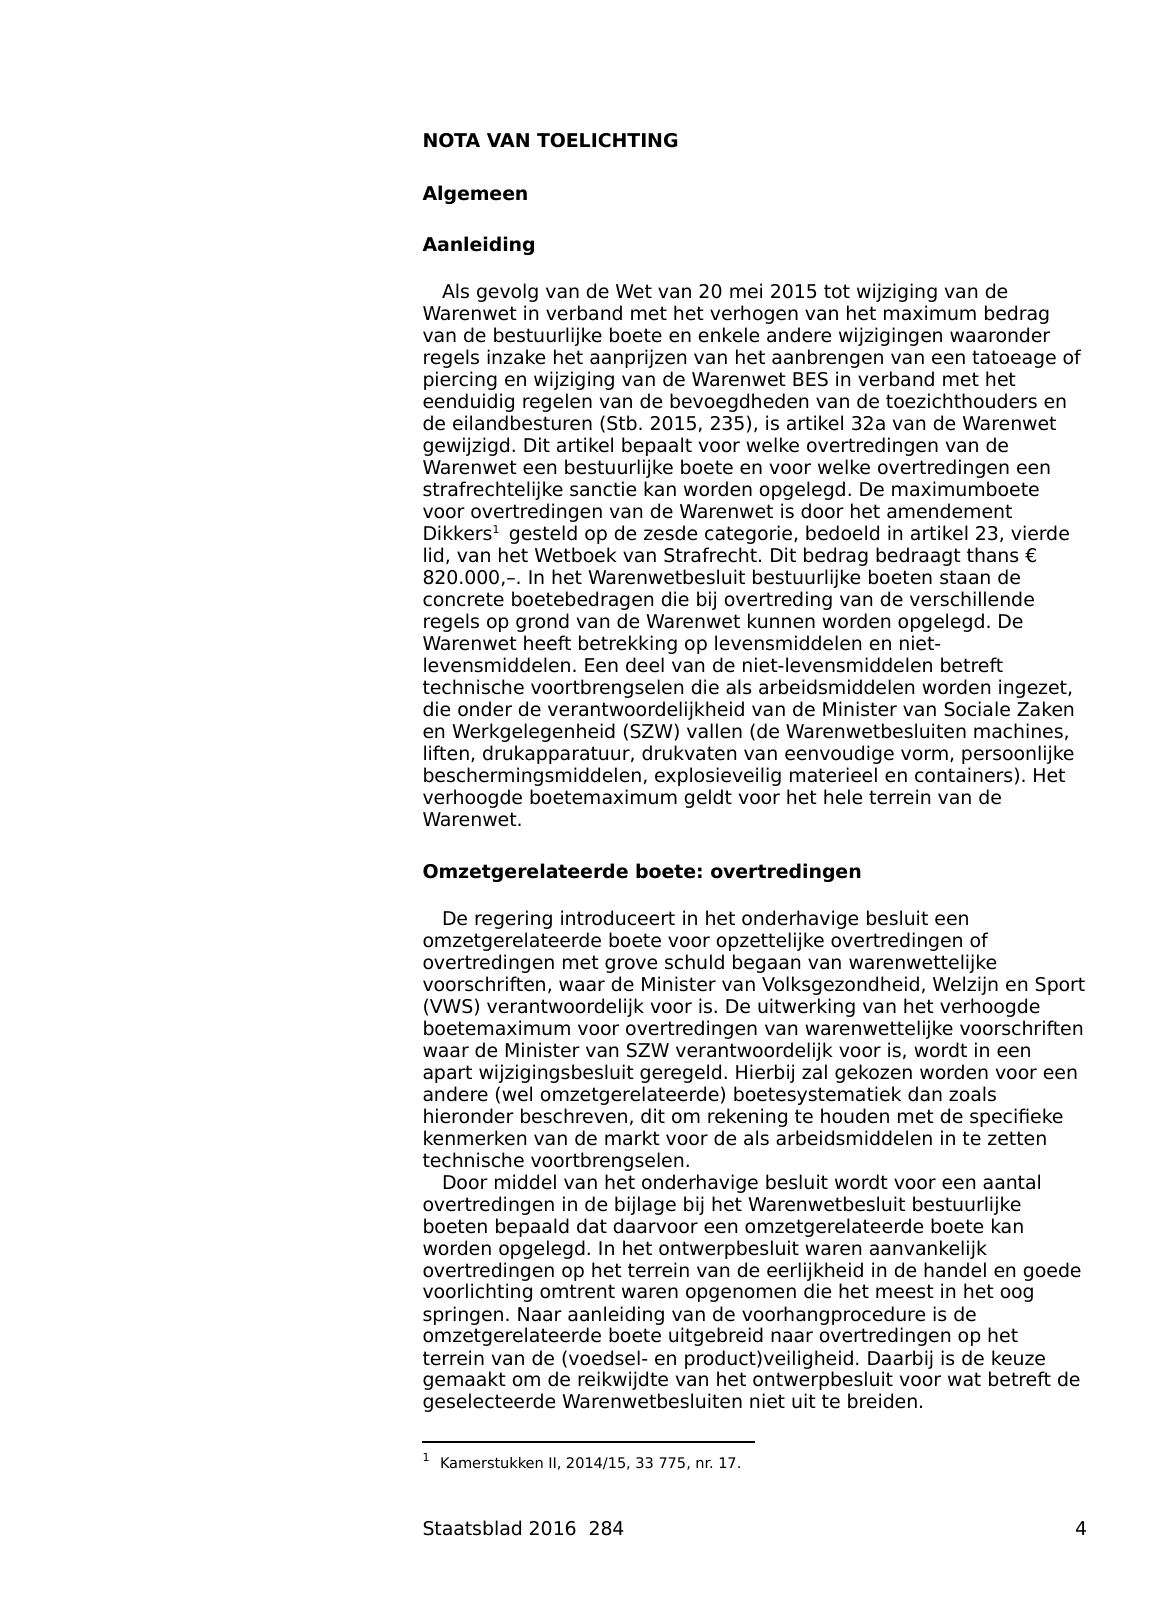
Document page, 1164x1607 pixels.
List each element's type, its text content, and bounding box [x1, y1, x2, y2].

text De regering introduceert in het onderhavige besluit een omzetgerelateerde boete voor opzettelijke overtredingen of overtredingen met grove schuld begaan van warenwettelijke voorschriften, waar de Minister van Volksgezondheid, Welzijn en Sport (VWS) verantwoordelijk voor is. De uitwerking van het verhoogde boetemaximum voor overtredingen van warenwettelijke voorschriften waar de Minister van SZW verantwoordelijk voor is, wordt in een apart wijzigingsbesluit geregeld. Hierbij zal gekozen worden voor een andere (wel omzetgerelateerde) boetesystematiek dan zoals hieronder beschreven, dit om rekening te houden met de specifieke kenmerken van de markt voor de als arbeidsmiddelen in te zetten technische voortbrengselen. [422, 908, 1087, 1172]
text Door middel van het onderhavige besluit wordt voor een aantal overtredingen in de bijlage bij het Warenwetbesluit bestuurlijke boeten bepaald dat daarvoor een omzetgerelateerde boete kan worden opgelegd. In het ontwerpbesluit waren aanvankelijk overtredingen op het terrein van de eerlijkheid in de handel en goede voorlichting omtrent waren opgenomen die het meest in het oog springen. Naar aanleiding van de voorhangprocedure is de omzetgerelateerde boete uitgebreid naar overtredingen op het terrein van de (voedsel- en product)veiligheid. Daarbij is de keuze gemaakt om de reikwijdte van het ontwerpbesluit voor wat betreft de geselecteerde Warenwetbesluiten niet uit te breiden. [422, 1172, 1087, 1413]
text Kamerstukken II, 2014/15, 33 775, nr. 17. [422, 1451, 1087, 1473]
subtitle Algemeen [422, 182, 1087, 204]
text Als gevolg van de Wet van 20 mei 2015 tot wijziging van de Warenwet in verband met het verhogen van het maximum bedrag van de bestuurlijke boete en enkele andere wijzigingen waaronder regels inzake het aanprijzen van het aanbrengen van een tatoeage of piercing en wijziging van de Warenwet BES in verband met het eenduidig regelen van de bevoegdheden van de toezichthouders en de eilandbesturen (Stb. 2015, 235), is artikel 32a van de Warenwet gewijzigd. Dit artikel bepaalt voor welke overtredingen van de Warenwet een bestuurlijke boete en voor welke overtredingen een strafrechtelijke sanctie kan worden opgelegd. De maximumboete voor overtredingen van de Warenwet is door het amendement Dikkers gesteld op de zesde categorie, bedoeld in artikel 23, vierde lid, van het Wetboek van Strafrecht. Dit bedrag bedraagt thans € 820.000,–. In het Warenwetbesluit bestuurlijke boeten staan de concrete boetebedragen die bij overtreding van de verschillende regels op grond van de Warenwet kunnen worden opgelegd. De Warenwet heeft betrekking op levensmiddelen en niet-levensmiddelen. Een deel van de niet-levensmiddelen betreft technische voortbrengselen die als arbeidsmiddelen worden ingezet, die onder de verantwoordelijkheid van de Minister van Sociale Zaken en Werkgelegenheid (SZW) vallen (de Warenwetbesluiten machines, liften, drukapparatuur, drukvaten van eenvoudige vorm, persoonlijke beschermingsmiddelen, explosieveilig materieel en containers). Het verhoogde boetemaximum geldt voor het hele terrein van de Warenwet. [422, 281, 1087, 831]
subtitle Omzetgerelateerde boete: overtredingen [422, 861, 1087, 883]
subtitle Aanleiding [422, 234, 1087, 256]
subtitle NOTA VAN TOELICHTING [422, 130, 1087, 152]
